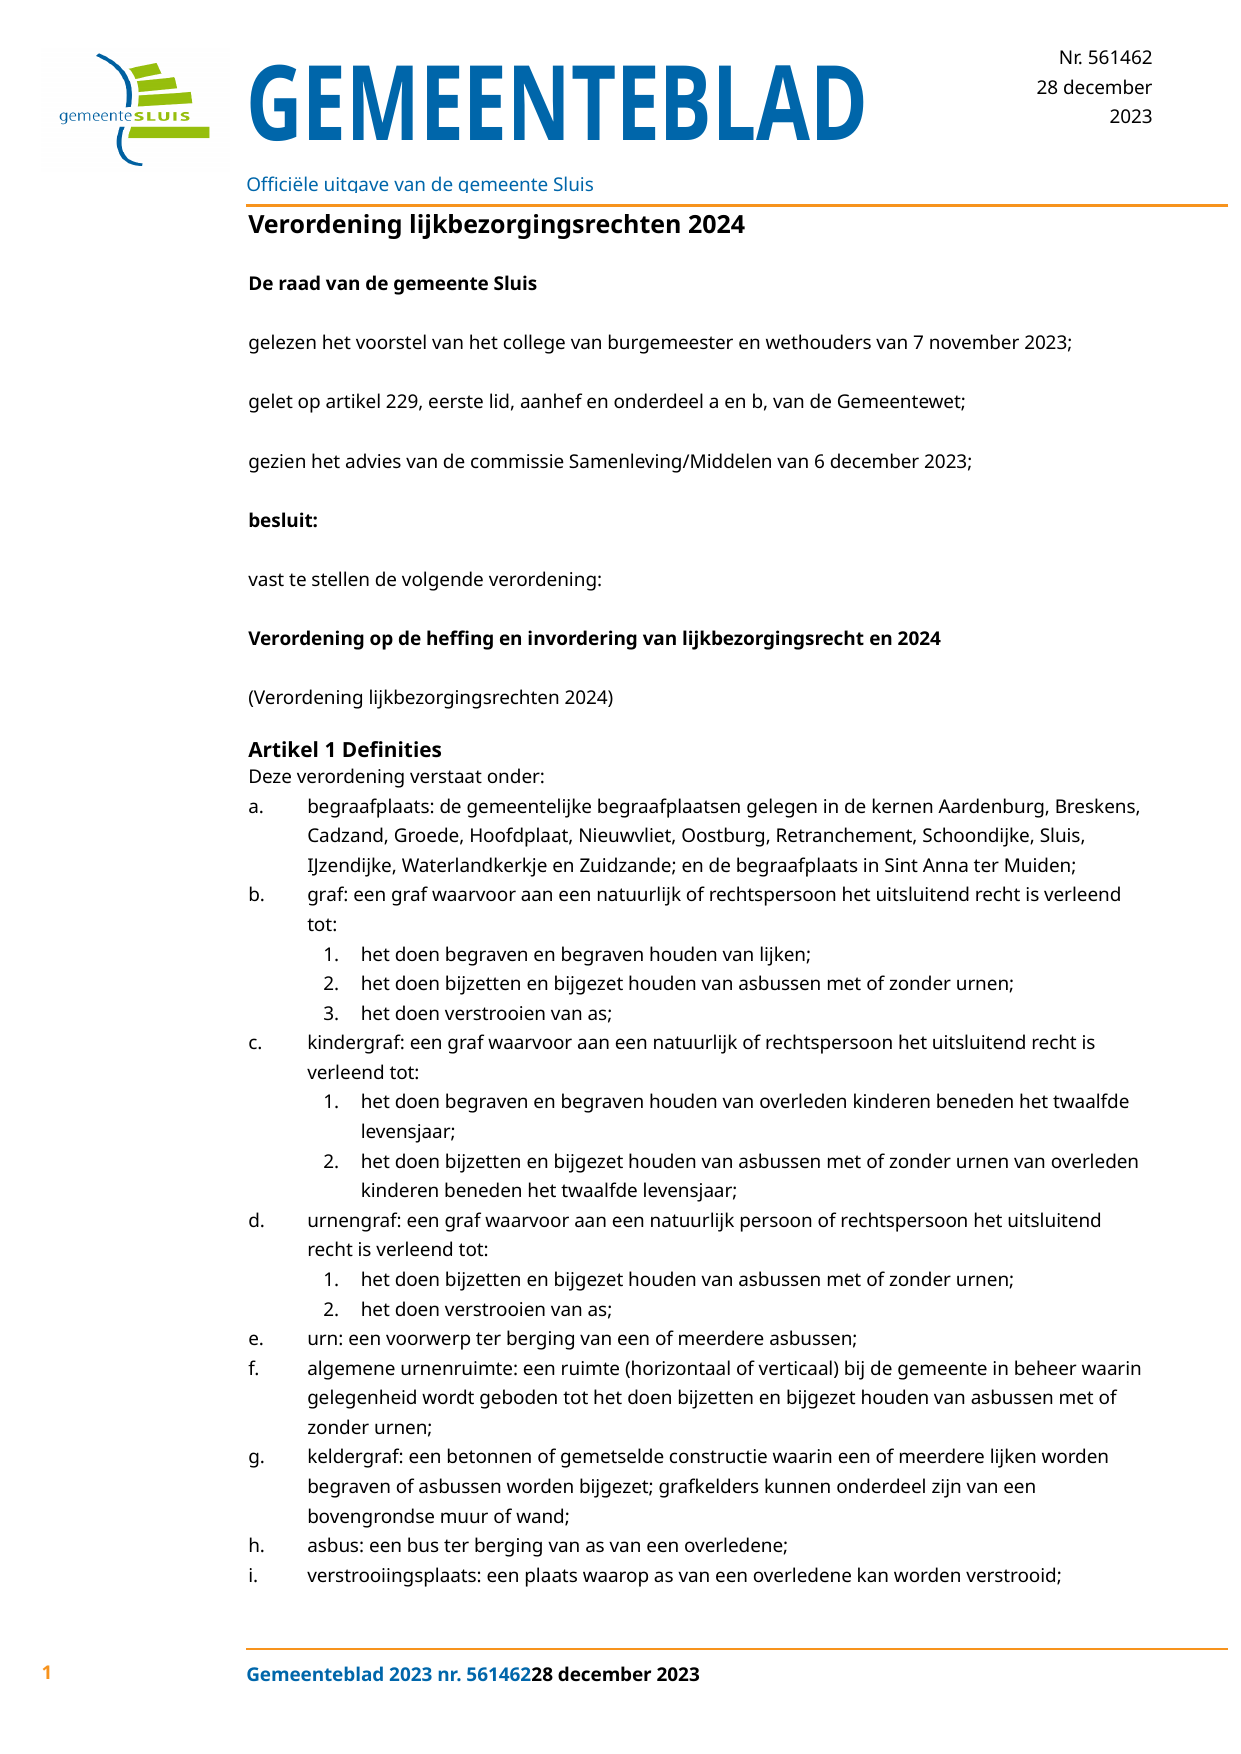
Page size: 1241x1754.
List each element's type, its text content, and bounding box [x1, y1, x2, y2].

text besluit: [248, 507, 1152, 533]
text Deze verordening verstaat onder: [248, 763, 1152, 789]
picture [41, 47, 231, 172]
text (Verordening lijkbezorgingsrechten 2024) [248, 684, 1152, 710]
text De raad van de gemeente Sluis [248, 270, 1152, 296]
text Verordening op de heffing en invordering van lijkbezorgingsrecht en 2024 [248, 625, 1152, 651]
list urn: een voorwerp ter berging van een of meerdere asbussen; [248, 1325, 1152, 1351]
text Artikel 1 Definities [248, 735, 1152, 763]
text vast te stellen de volgende verordening: [248, 566, 1152, 592]
list het doen verstrooien van as; [323, 1296, 1152, 1322]
text gelezen het voorstel van het college van burgemeester en wethouders van 7 november 2023; [248, 329, 1152, 355]
list verstrooiingsplaats: een plaats waarop as van een overledene kan worden verstrooid; [248, 1562, 1152, 1588]
list algemene urnenruimte: een ruimte (horizontaal of verticaal) bij de gemeente in beheer waarin gelegenheid wordt geboden tot het doen bijzetten en bijgezet houden van asbussen met of zonder urnen; [248, 1355, 1152, 1440]
text Verordening lijkbezorgingsrechten 2024 [248, 207, 1152, 241]
list het doen begraven en begraven houden van lijken; [323, 941, 1152, 967]
list het doen bijzetten en bijgezet houden van asbussen met of zonder urnen; [323, 1266, 1152, 1292]
list urnengraf: een graf waarvoor aan een natuurlijk persoon of rechtspersoon het uitsluitend recht is verleend tot: [248, 1207, 1152, 1262]
list het doen verstrooien van as; [323, 1000, 1152, 1026]
list het doen begraven en begraven houden van overleden kinderen beneden het twaalfde levensjaar; [323, 1089, 1152, 1144]
list kindergraf: een graf waarvoor aan een natuurlijk of rechtspersoon het uitsluitend recht is verleend tot: [248, 1029, 1152, 1085]
list keldergraf: een betonnen of gemetselde constructie waarin een of meerdere lijken worden begraven of asbussen worden bijgezet; grafkelders kunnen onderdeel zijn van een bovengrondse muur of wand; [248, 1444, 1152, 1529]
text gelet op artikel 229, eerste lid, aanhef en onderdeel a en b, van de Gemeentewet; [248, 389, 1152, 414]
list asbus: een bus ter berging van as van een overledene; [248, 1532, 1152, 1558]
list graf: een graf waarvoor aan een natuurlijk of rechtspersoon het uitsluitend recht is verleend tot: [248, 882, 1152, 937]
list het doen bijzetten en bijgezet houden van asbussen met of zonder urnen; [323, 970, 1152, 996]
list begraafplaats: de gemeentelijke begraafplaatsen gelegen in de kernen Aardenburg, Breskens, Cadzand, Groede, Hoofdplaat, Nieuwvliet, Oostburg, Retranchement, Schoondijke, Sluis, IJzendijke, Waterlandkerkje en Zuidzande; en de begraafplaats in Sint Anna ter Muiden; [248, 793, 1152, 878]
text gezien het advies van de commissie Samenleving/Middelen van 6 december 2023; [248, 448, 1152, 473]
list het doen bijzetten en bijgezet houden van asbussen met of zonder urnen van overleden kinderen beneden het twaalfde levensjaar; [323, 1148, 1152, 1203]
